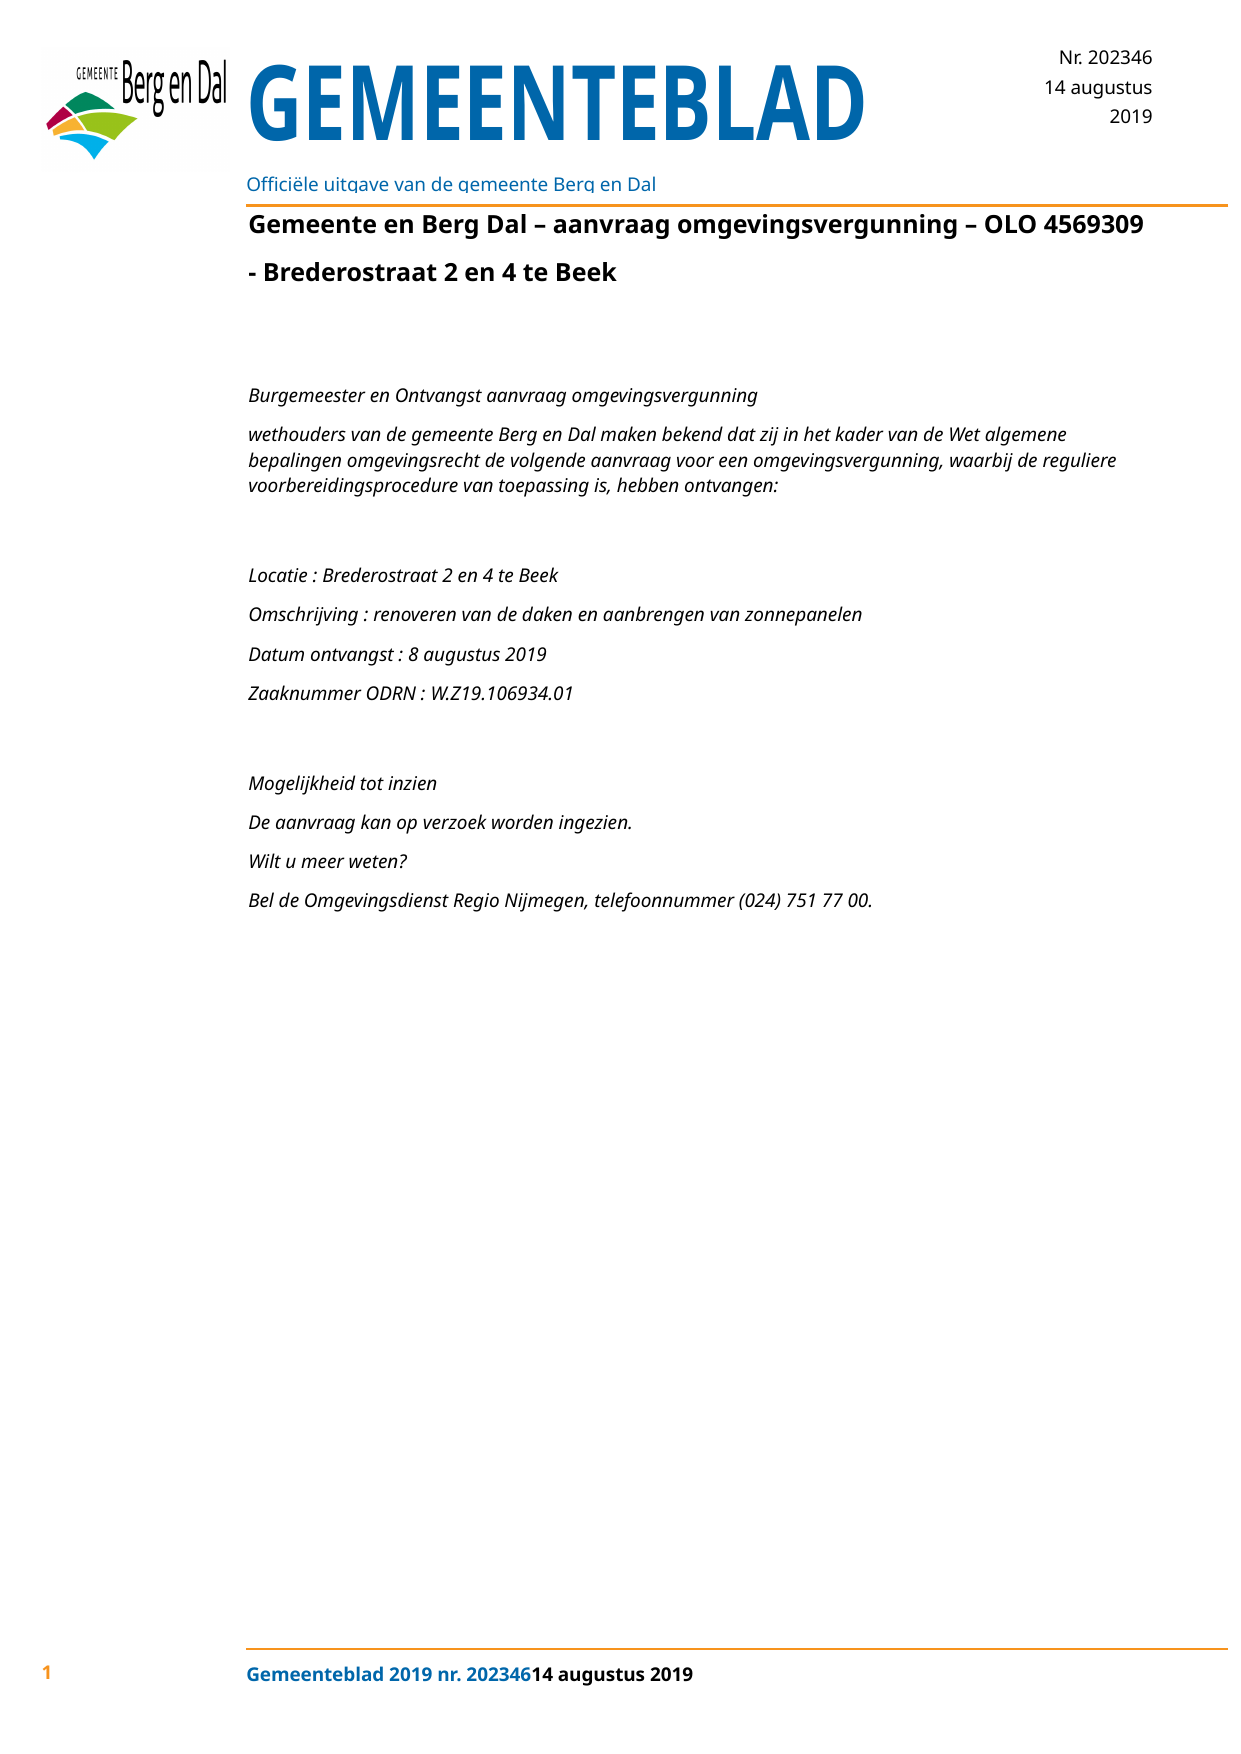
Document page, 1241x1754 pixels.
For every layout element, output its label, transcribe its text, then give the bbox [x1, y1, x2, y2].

text wethouders van de gemeente Berg en Dal maken bekend dat zij in het kader van de Wet algemene bepalingen omgevingsrecht de volgende aanvraag voor een omgevingsvergunning, waarbij de reguliere voorbereidingsprocedure van toepassing is, hebben ontvangen: [248, 421, 1152, 498]
text Datum ontvangst : 8 augustus 2019 [248, 641, 1152, 667]
text Zaaknummer ODRN : W.Z19.106934.01 [248, 680, 1152, 706]
text De aanvraag kan op verzoek worden ingezien. [248, 809, 1152, 835]
text Bel de Omgevingsdienst Regio Nijmegen, telefoonnummer (024) 751 77 00. [248, 888, 1152, 913]
picture [41, 47, 231, 172]
text Wilt u meer weten? [248, 848, 1152, 874]
text Locatie : Brederostraat 2 en 4 te Beek [248, 562, 1152, 588]
text Burgemeester en Ontvangst aanvraag omgevingsvergunning [248, 382, 1152, 408]
text Gemeente en Berg Dal – aanvraag omgevingsvergunning – OLO 4569309 - Brederostraat 2 en 4 te Beek [248, 207, 1152, 288]
text Mogelijkheid tot inzien [248, 770, 1152, 796]
text Omschrijving : renoveren van de daken en aanbrengen van zonnepanelen [248, 602, 1152, 627]
